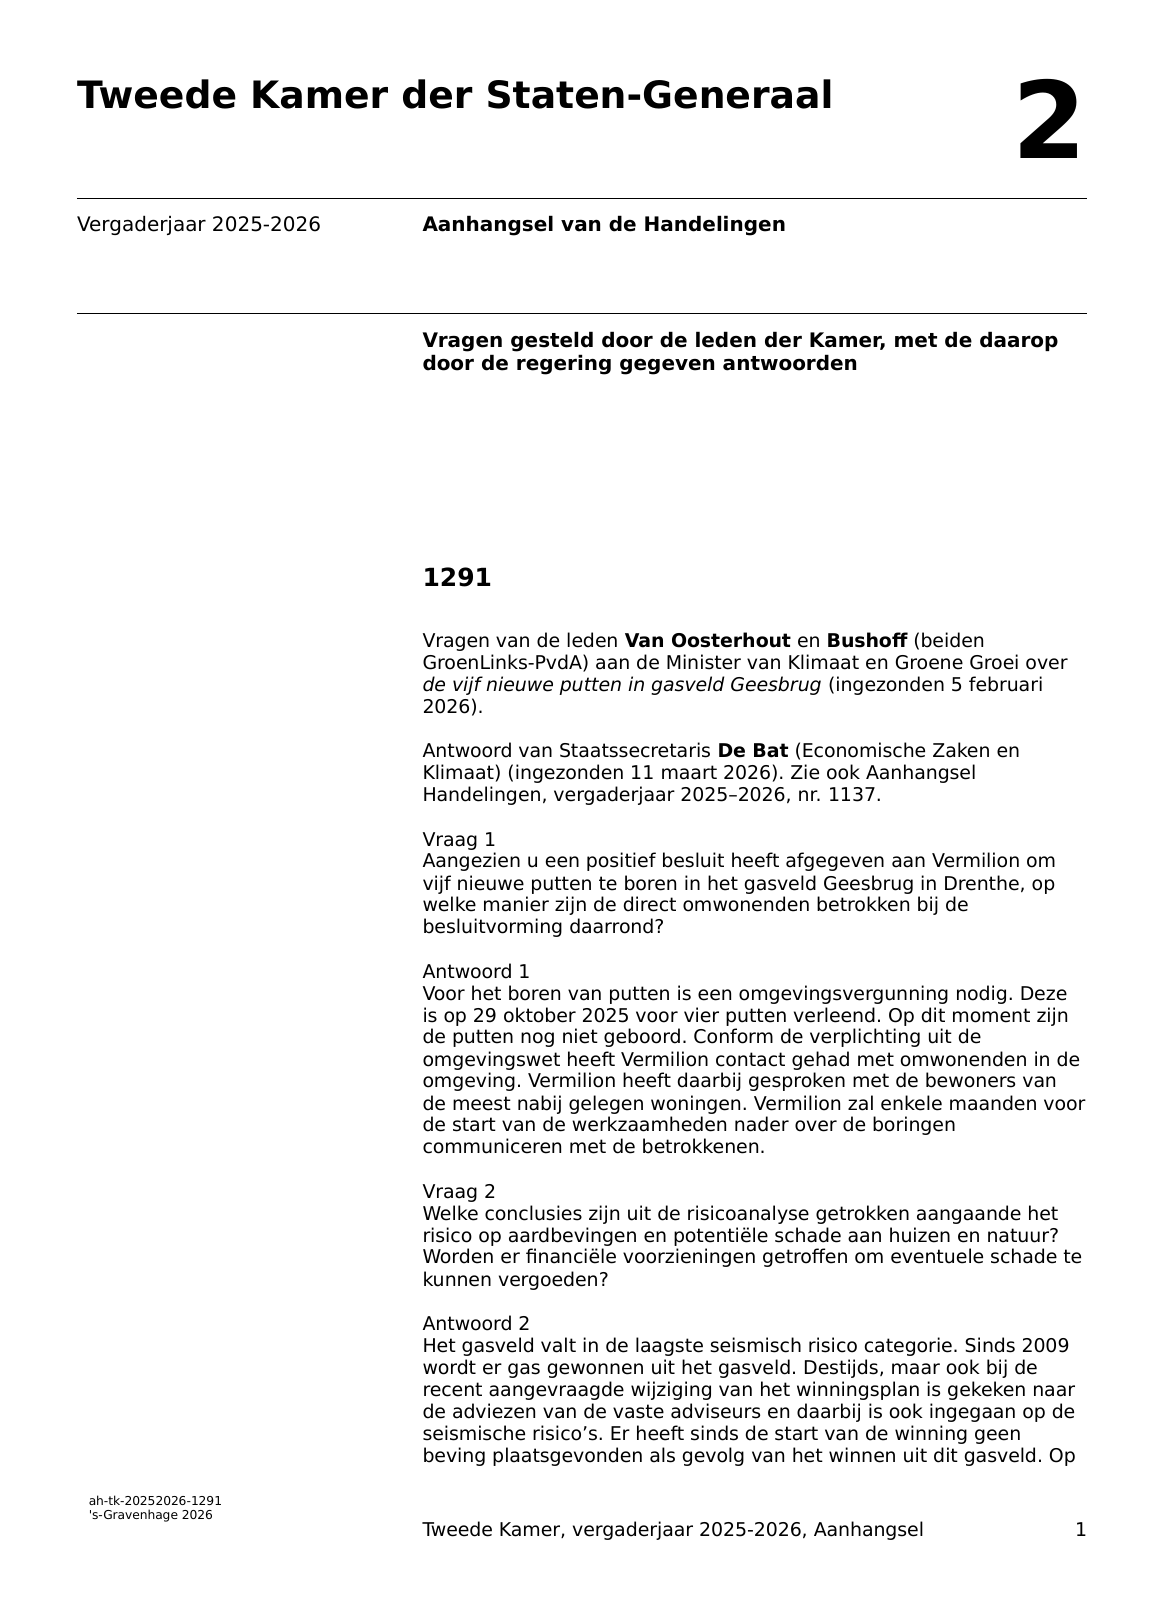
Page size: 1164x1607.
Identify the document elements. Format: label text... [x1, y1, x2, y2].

table_header 2 [886, 59, 1087, 198]
text Antwoord 1 [422, 961, 1087, 982]
text Het gasveld valt in de laagste seismisch risico categorie. Sinds 2009 wordt er gas gewonnen uit het gasveld. Destijds, maar ook bij de recent aangevraagde wijziging van het winningsplan is gekeken naar de adviezen van de vaste adviseurs en daarbij is ook ingegaan op de seismische risico’s. Er heeft sinds de start van de winning geen beving plaatsgevonden als gevolg van het winnen uit dit gasveld. Op [422, 1334, 1087, 1466]
text Vragen van de leden Van Oosterhout en Bushoff (beiden GroenLinks-PvdA) aan de Minister van Klimaat en Groene Groei over de vijf nieuwe putten in gasveld Geesbrug (ingezonden 5 februari 2026). [422, 630, 1087, 718]
text Aangezien u een positief besluit heeft afgegeven aan Vermilion om vijf nieuwe putten te boren in het gasveld Geesbrug in Drenthe, op welke manier zijn de direct omwonenden betrokken bij de besluitvorming daarrond? [422, 850, 1087, 938]
text Antwoord 2 [422, 1313, 1087, 1334]
text Vraag 1 [422, 828, 1087, 850]
text Antwoord van Staatssecretaris De Bat (Economische Zaken en Klimaat) (ingezonden 11 maart 2026). Zie ook Aanhangsel Handelingen, vergaderjaar 2025–2026, nr. 1137. [422, 740, 1087, 806]
table_cell [77, 314, 422, 375]
text ah-tk-20252026-1291 [88, 1494, 323, 1508]
text Welke conclusies zijn uit de risicoanalyse getrokken aangaande het risico op aardbevingen en potentiële schade aan huizen en natuur? Worden er financiële voorzieningen getroffen om eventuele schade te kunnen vergoeden? [422, 1202, 1087, 1290]
text Voor het boren van putten is een omgevingsvergunning nodig. Deze is op 29 oktober 2025 voor vier putten verleend. Op dit moment zijn de putten nog niet geboord. Conform de verplichting uit de omgevingswet heeft Vermilion contact gehad met omwonenden in de omgeving. Vermilion heeft daarbij gesproken met de bewoners van de meest nabij gelegen woningen. Vermilion zal enkele maanden voor de start van de werkzaamheden nader over de boringen communiceren met de betrokkenen. [422, 982, 1087, 1158]
table_cell Vergaderjaar 2025-2026 [77, 199, 422, 313]
text 's-Gravenhage 2026 [88, 1508, 323, 1522]
text Vraag 2 [422, 1181, 1087, 1202]
table_cell Aanhangsel van de Handelingen [422, 199, 1087, 313]
text 1291 [422, 563, 1087, 592]
table_header Tweede Kamer der Staten-Generaal [77, 59, 886, 198]
table_cell Vragen gesteld door de leden der Kamer, met de daarop door de regering gegeven antwoorden [422, 314, 1087, 375]
